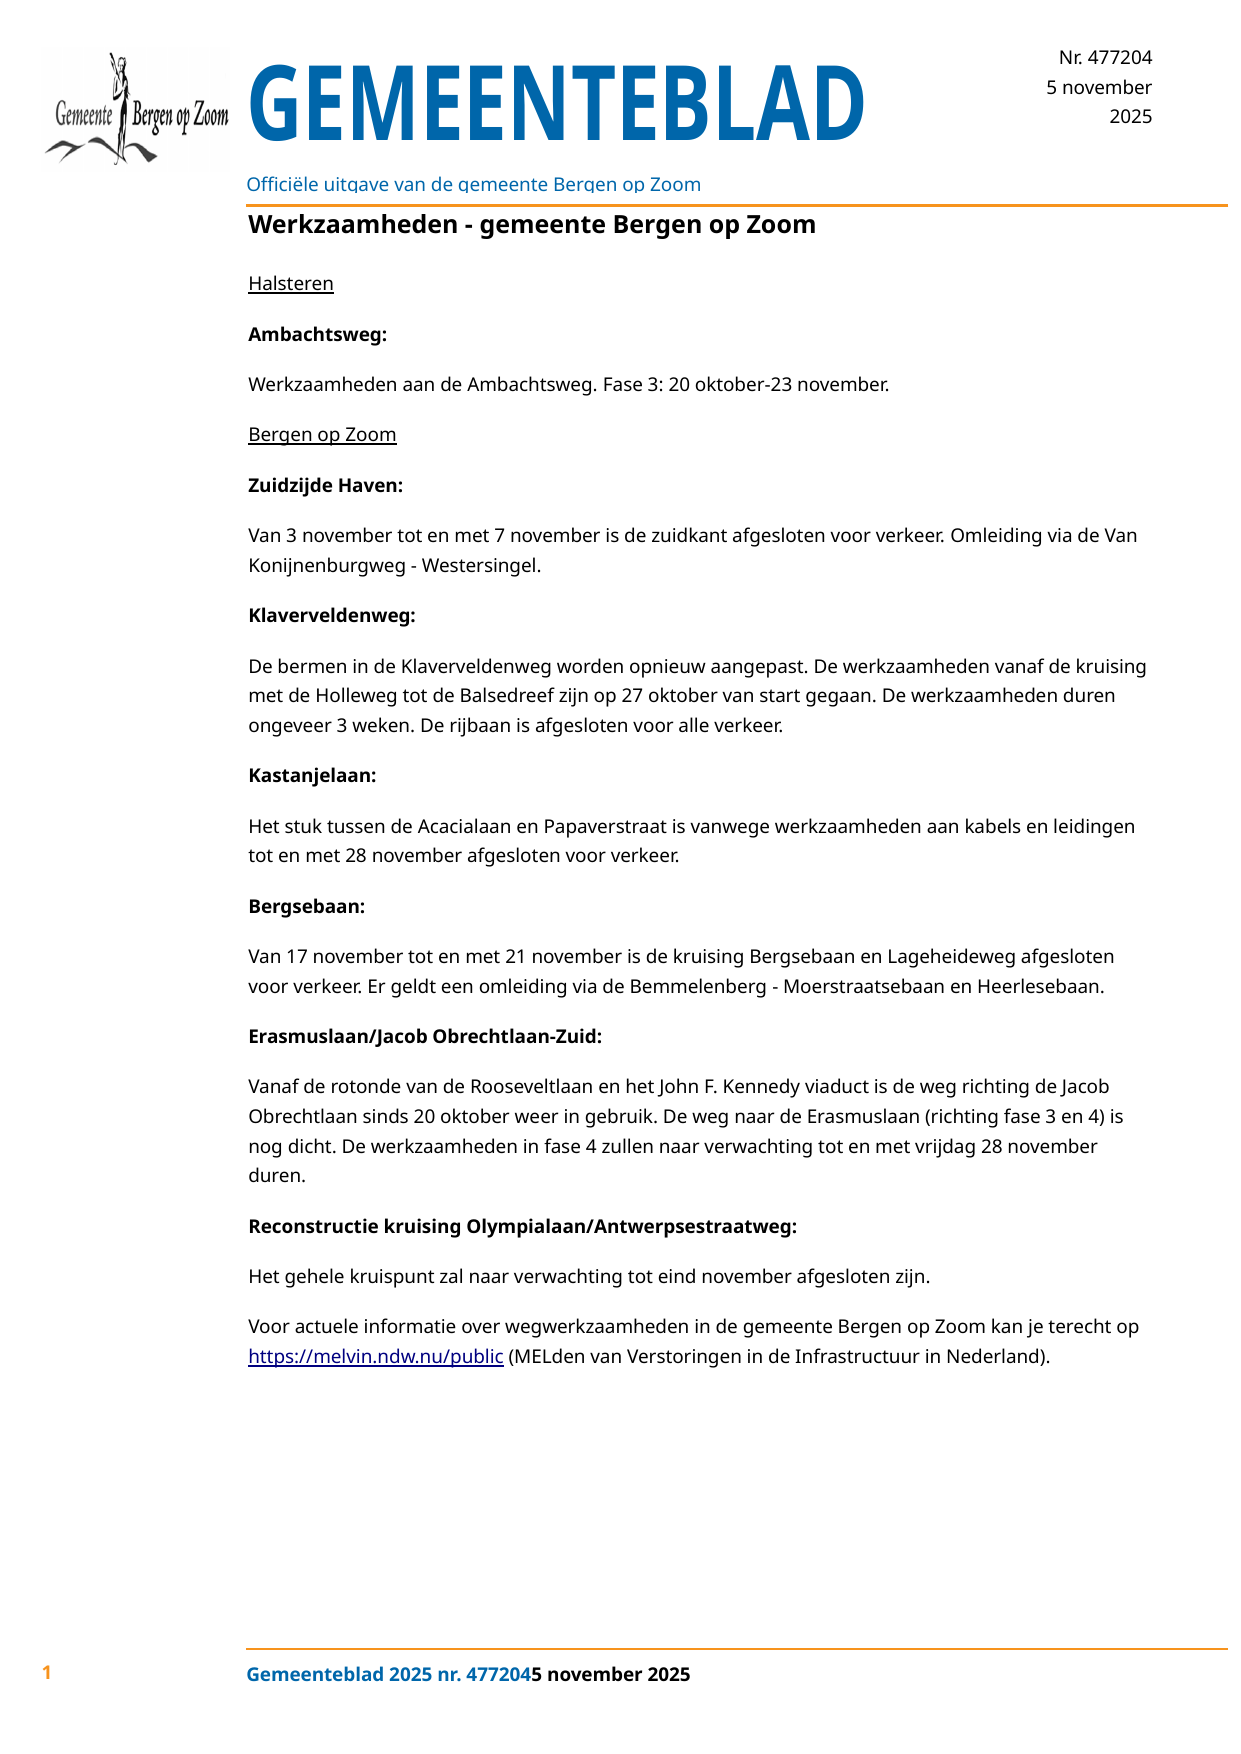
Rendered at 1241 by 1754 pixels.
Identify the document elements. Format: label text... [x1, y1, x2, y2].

text Voor actuele informatie over wegwerkzaamheden in de gemeente Bergen op Zoom kan je terecht op https://melvin.ndw.nu/public (MELden van Verstoringen in de Infrastructuur in Nederland). [248, 1314, 1152, 1369]
text Ambachtsweg: [248, 321, 1152, 346]
text Kastanjelaan: [248, 762, 1152, 788]
text Vanaf de rotonde van de Rooseveltlaan en het John F. Kennedy viaduct is de weg richting de Jacob Obrechtlaan sinds 20 oktober weer in gebruik. De weg naar de Erasmuslaan (richting fase 3 en 4) is nog dicht. De werkzaamheden in fase 4 zullen naar verwachting tot en met vrijdag 28 november duren. [248, 1074, 1152, 1188]
text Erasmuslaan/Jacob Obrechtlaan-Zuid: [248, 1023, 1152, 1049]
text Bergsebaan: [248, 893, 1152, 918]
text Halsteren [248, 270, 1152, 296]
text De bermen in de Klaverveldenweg worden opnieuw aangepast. De werkzaamheden vanaf de kruising met de Holleweg tot de Balsedreef zijn op 27 oktober van start gegaan. De werkzaamheden duren ongeveer 3 weken. De rijbaan is afgesloten voor alle verkeer. [248, 653, 1152, 738]
text Van 3 november tot en met 7 november is de zuidkant afgesloten voor verkeer. Omleiding via de Van Konijnenburgweg - Westersingel. [248, 522, 1152, 578]
text Het stuk tussen de Acacialaan en Papaverstraat is vanwege werkzaamheden aan kabels en leidingen tot en met 28 november afgesloten voor verkeer. [248, 813, 1152, 868]
text Van 17 november tot en met 21 november is de kruising Bergsebaan en Lageheideweg afgesloten voor verkeer. Er geldt een omleiding via de Bemmelenberg - Moerstraatsebaan en Heerlesebaan. [248, 943, 1152, 998]
text Zuidzijde Haven: [248, 472, 1152, 498]
text Werkzaamheden - gemeente Bergen op Zoom [248, 207, 1152, 241]
text Reconstructie kruising Olympialaan/Antwerpsestraatweg: [248, 1213, 1152, 1238]
text Werkzaamheden aan de Ambachtsweg. Fase 3: 20 oktober-23 november. [248, 371, 1152, 397]
text Klaverveldenweg: [248, 602, 1152, 628]
text Bergen op Zoom [248, 422, 1152, 447]
text Het gehele kruispunt zal naar verwachting tot eind november afgesloten zijn. [248, 1263, 1152, 1289]
picture [41, 47, 231, 172]
